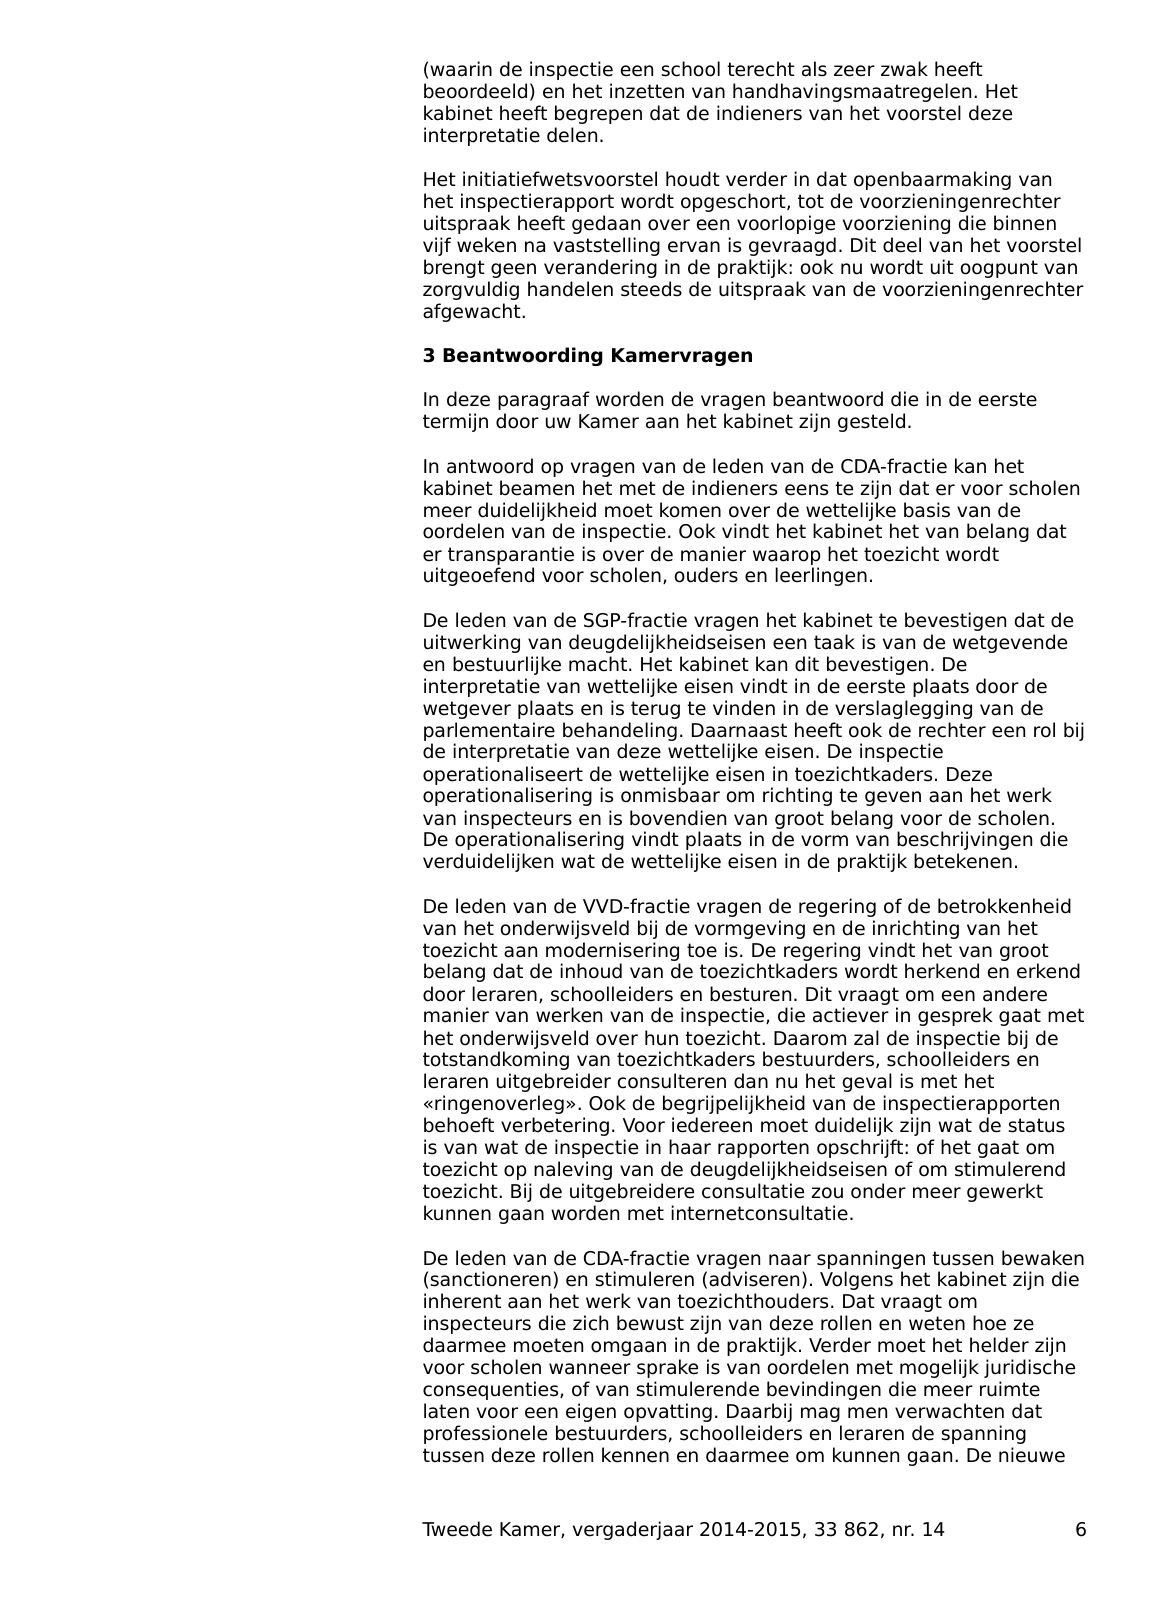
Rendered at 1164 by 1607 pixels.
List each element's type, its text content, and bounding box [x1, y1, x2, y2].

text De leden van de SGP-fractie vragen het kabinet te bevestigen dat de uitwerking van deugdelijkheidseisen een taak is van de wetgevende en bestuurlijke macht. Het kabinet kan dit bevestigen. De interpretatie van wettelijke eisen vindt in de eerste plaats door de wetgever plaats en is terug te vinden in de verslaglegging van de parlementaire behandeling. Daarnaast heeft ook de rechter een rol bij de interpretatie van deze wettelijke eisen. De inspectie operationaliseert de wettelijke eisen in toezichtkaders. Deze operationalisering is onmisbaar om richting te geven aan het werk van inspecteurs en is bovendien van groot belang voor de scholen. De operationalisering vindt plaats in de vorm van beschrijvingen die verduidelijken wat de wettelijke eisen in de praktijk betekenen. [422, 609, 1087, 873]
text Het initiatiefwetsvoorstel houdt verder in dat openbaarmaking van het inspectierapport wordt opgeschort, tot de voorzieningenrechter uitspraak heeft gedaan over een voorlopige voorziening die binnen vijf weken na vaststelling ervan is gevraagd. Dit deel van het voorstel brengt geen verandering in de praktijk: ook nu wordt uit oogpunt van zorgvuldig handelen steeds de uitspraak van de voorzieningenrechter afgewacht. [422, 169, 1087, 323]
text In deze paragraaf worden de vragen beantwoord die in de eerste termijn door uw Kamer aan het kabinet zijn gesteld. [422, 389, 1087, 433]
text De leden van de VVD-fractie vragen de regering of de betrokkenheid van het onderwijsveld bij de vormgeving en de inrichting van het toezicht aan modernisering toe is. De regering vindt het van groot belang dat de inhoud van de toezichtkaders wordt herkend en erkend door leraren, schoolleiders en besturen. Dit vraagt om een andere manier van werken van de inspectie, die actiever in gesprek gaat met het onderwijsveld over hun toezicht. Daarom zal de inspectie bij de totstandkoming van toezichtkaders bestuurders, schoolleiders en leraren uitgebreider consulteren dan nu het geval is met het «ringenoverleg». Ook de begrijpelijkheid van de inspectierapporten behoeft verbetering. Voor iedereen moet duidelijk zijn wat de status is van wat de inspectie in haar rapporten opschrijft: of het gaat om toezicht op naleving van de deugdelijkheidseisen of om stimulerend toezicht. Bij de uitgebreidere consultatie zou onder meer gewerkt kunnen gaan worden met internetconsultatie. [422, 896, 1087, 1225]
text (waarin de inspectie een school terecht als zeer zwak heeft beoordeeld) en het inzetten van handhavingsmaatregelen. Het kabinet heeft begrepen dat de indieners van het voorstel deze interpretatie delen. [422, 59, 1087, 147]
subtitle 3 Beantwoording Kamervragen [422, 345, 1087, 367]
text In antwoord op vragen van de leden van de CDA-fractie kan het kabinet beamen het met de indieners eens te zijn dat er voor scholen meer duidelijkheid moet komen over de wettelijke basis van de oordelen van de inspectie. Ook vindt het kabinet het van belang dat er transparantie is over de manier waarop het toezicht wordt uitgeoefend voor scholen, ouders en leerlingen. [422, 456, 1087, 587]
text De leden van de CDA-fractie vragen naar spanningen tussen bewaken (sanctioneren) en stimuleren (adviseren). Volgens het kabinet zijn die inherent aan het werk van toezichthouders. Dat vraagt om inspecteurs die zich bewust zijn van deze rollen en weten hoe ze daarmee moeten omgaan in de praktijk. Verder moet het helder zijn voor scholen wanneer sprake is van oordelen met mogelijk juridische consequenties, of van stimulerende bevindingen die meer ruimte laten voor een eigen opvatting. Daarbij mag men verwachten dat professionele bestuurders, schoolleiders en leraren de spanning tussen deze rollen kennen en daarmee om kunnen gaan. De nieuwe [422, 1247, 1087, 1467]
